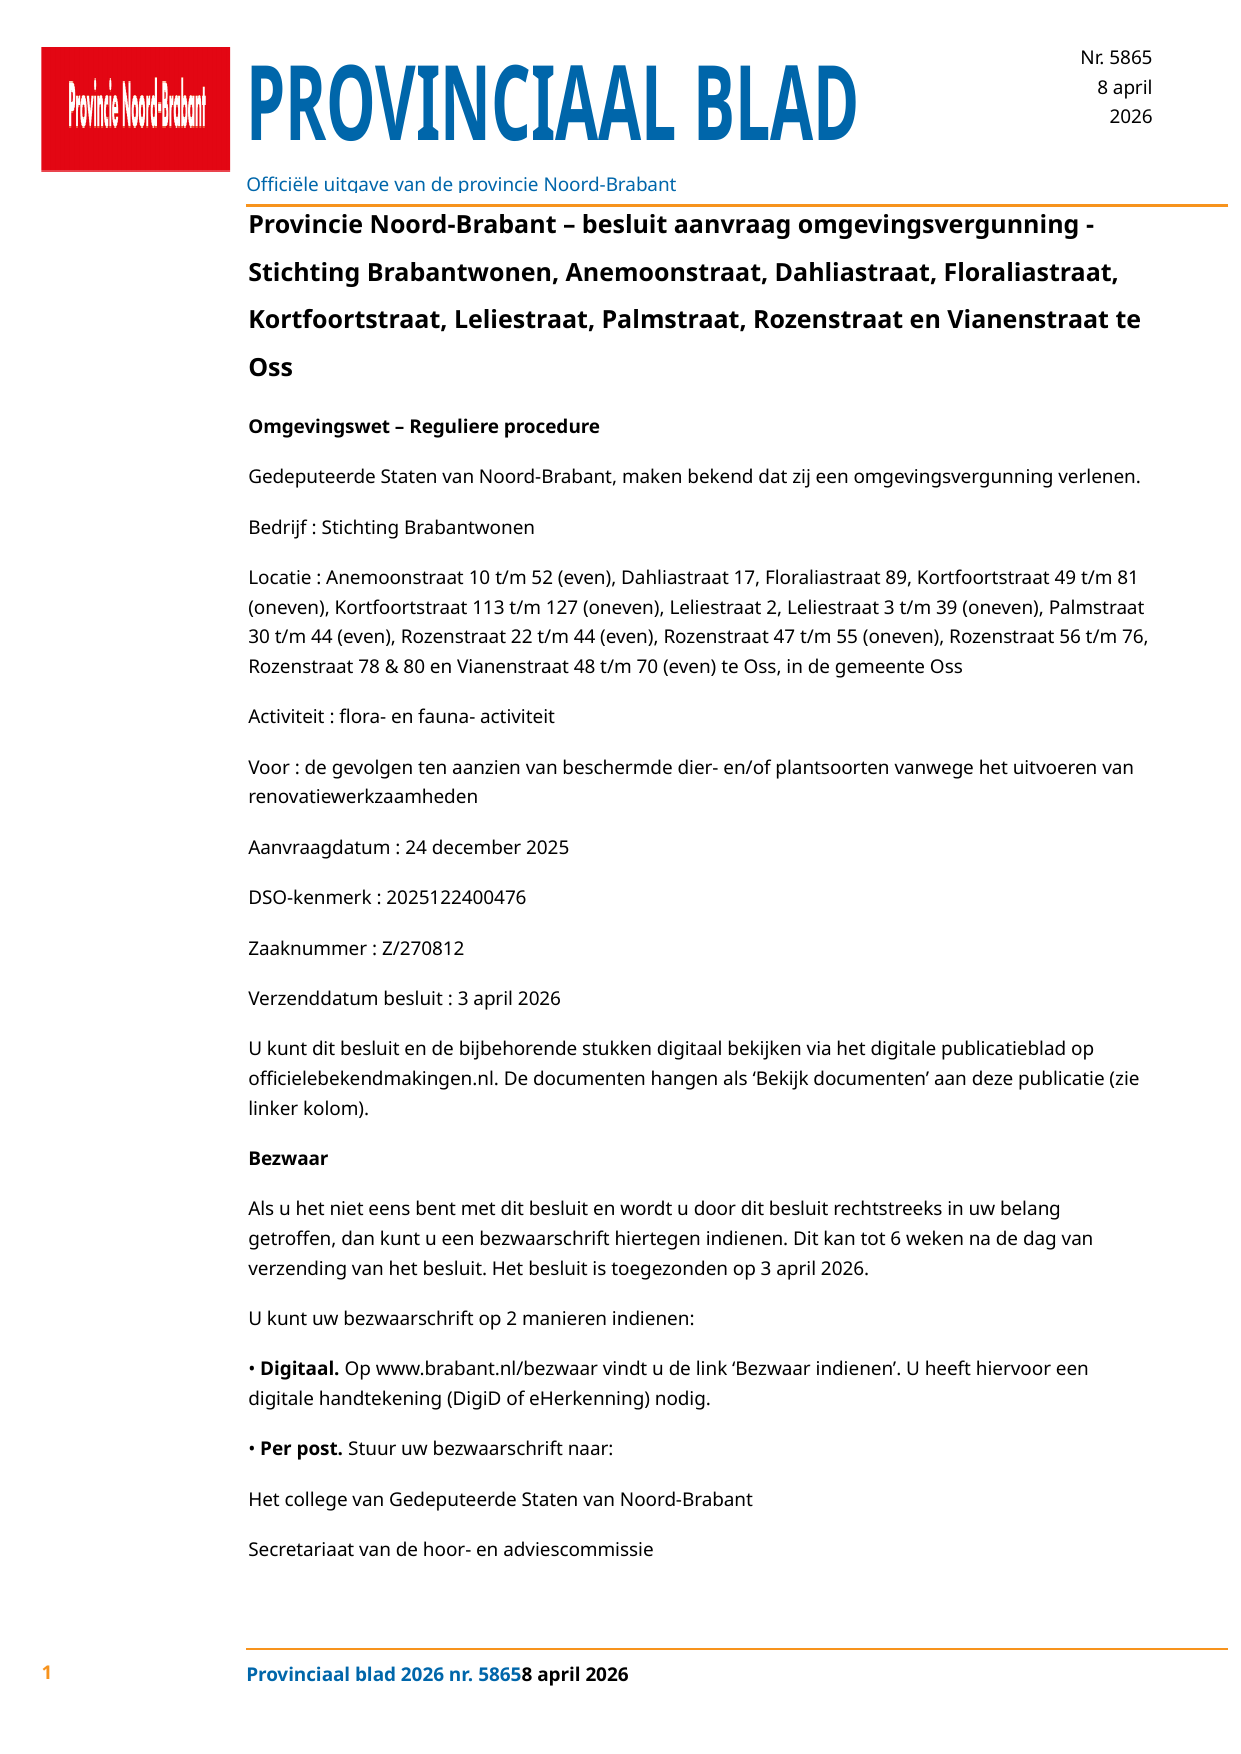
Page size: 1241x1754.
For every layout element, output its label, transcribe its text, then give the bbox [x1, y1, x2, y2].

text • Digitaal. Op www.brabant.nl/bezwaar vindt u de link ‘Bezwaar indienen’. U heeft hiervoor een digitale handtekening (DigiD of eHerkenning) nodig. [248, 1356, 1152, 1411]
text Provincie Noord-Brabant – besluit aanvraag omgevingsvergunning - Stichting Brabantwonen, Anemoonstraat, Dahliastraat, Floraliastraat, Kortfoortstraat, Leliestraat, Palmstraat, Rozenstraat en Vianenstraat te Oss [248, 207, 1152, 384]
text Omgevingswet – Reguliere procedure [248, 413, 1152, 439]
text U kunt dit besluit en de bijbehorende stukken digitaal bekijken via het digitale publicatieblad op officielebekendmakingen.nl. De documenten hangen als ‘Bekijk documenten’ aan deze publicatie (zie linker kolom). [248, 1036, 1152, 1121]
text DSO-kenmerk : 2025122400476 [248, 884, 1152, 910]
text Activiteit : flora- en fauna- activiteit [248, 703, 1152, 729]
text Gedeputeerde Staten van Noord-Brabant, maken bekend dat zij een omgevingsvergunning verlenen. [248, 463, 1152, 489]
text Locatie : Anemoonstraat 10 t/m 52 (even), Dahliastraat 17, Floraliastraat 89, Kortfoortstraat 49 t/m 81 (oneven), Kortfoortstraat 113 t/m 127 (oneven), Leliestraat 2, Leliestraat 3 t/m 39 (oneven), Palmstraat 30 t/m 44 (even), Rozenstraat 22 t/m 44 (even), Rozenstraat 47 t/m 55 (oneven), Rozenstraat 56 t/m 76, Rozenstraat 78 & 80 en Vianenstraat 48 t/m 70 (even) te Oss, in de gemeente Oss [248, 564, 1152, 679]
text Aanvraagdatum : 24 december 2025 [248, 834, 1152, 860]
text • Per post. Stuur uw bezwaarschrift naar: [248, 1436, 1152, 1461]
text Verzenddatum besluit : 3 april 2026 [248, 985, 1152, 1011]
text U kunt uw bezwaarschrift op 2 manieren indienen: [248, 1305, 1152, 1331]
text Zaaknummer : Z/270812 [248, 935, 1152, 961]
text Secretariaat van de hoor- en adviescommissie [248, 1536, 1152, 1562]
text Voor : de gevolgen ten aanzien van beschermde dier- en/of plantsoorten vanwege het uitvoeren van renovatiewerkzaamheden [248, 754, 1152, 809]
text Bezwaar [248, 1145, 1152, 1171]
picture [41, 47, 231, 172]
text Het college van Gedeputeerde Staten van Noord-Brabant [248, 1486, 1152, 1512]
text Bedrijf : Stichting Brabantwonen [248, 514, 1152, 540]
text Als u het niet eens bent met dit besluit en wordt u door dit besluit rechtstreeks in uw belang getroffen, dan kunt u een bezwaarschrift hiertegen indienen. Dit kan tot 6 weken na de dag van verzending van het besluit. Het besluit is toegezonden op 3 april 2026. [248, 1196, 1152, 1281]
